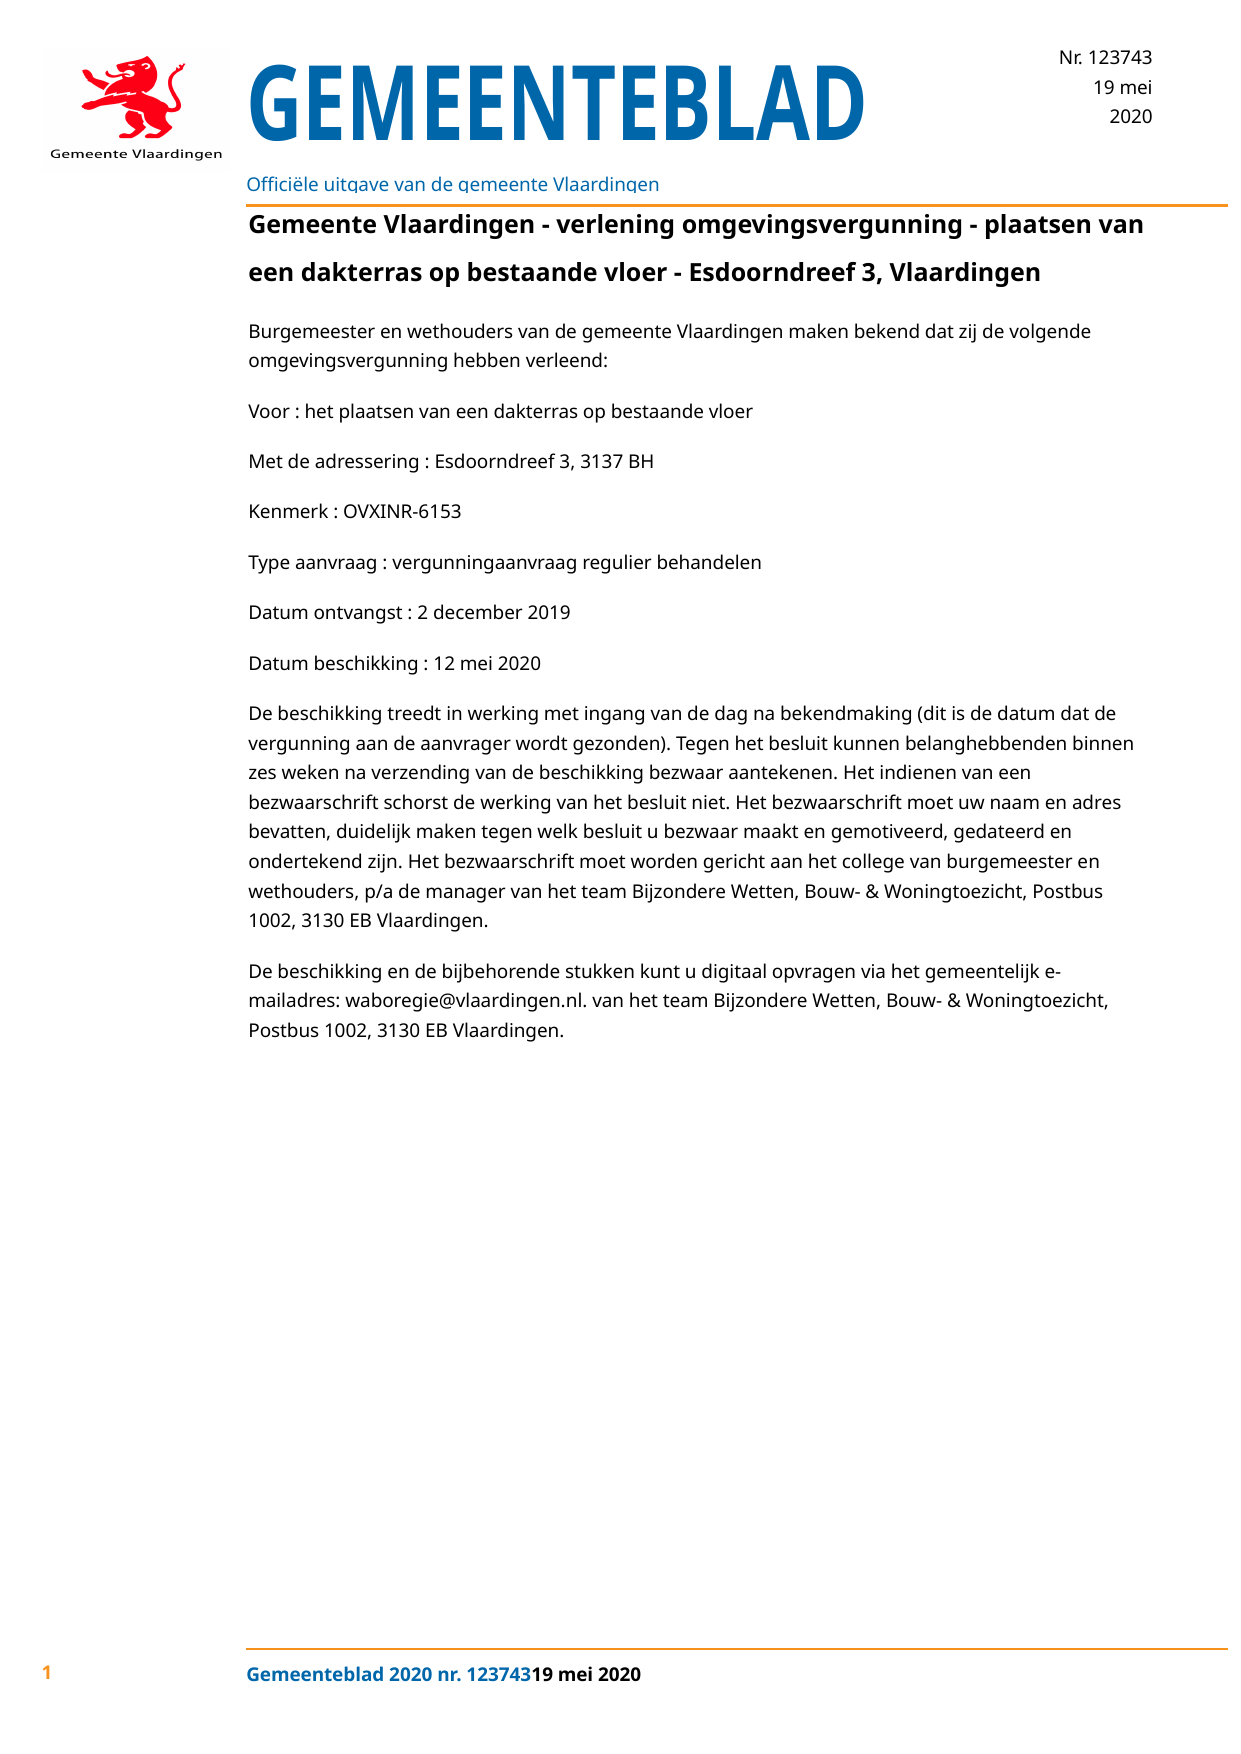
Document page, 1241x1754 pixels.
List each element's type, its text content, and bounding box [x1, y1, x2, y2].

text Datum beschikking : 12 mei 2020 [248, 650, 1152, 676]
text De beschikking en de bijbehorende stukken kunt u digitaal opvragen via het gemeentelijk e-mailadres: waboregie@vlaardingen.nl. van het team Bijzondere Wetten, Bouw- & Woningtoezicht, Postbus 1002, 3130 EB Vlaardingen. [248, 958, 1152, 1043]
picture [41, 47, 231, 172]
text Datum ontvangst : 2 december 2019 [248, 599, 1152, 625]
text Gemeente Vlaardingen - verlening omgevingsvergunning - plaatsen van een dakterras op bestaande vloer - Esdoorndreef 3, Vlaardingen [248, 207, 1152, 288]
text Kenmerk : OVXINR-6153 [248, 499, 1152, 524]
text Met de adressering : Esdoorndreef 3, 3137 BH [248, 448, 1152, 474]
text Voor : het plaatsen van een dakterras op bestaande vloer [248, 398, 1152, 424]
text Burgemeester en wethouders van de gemeente Vlaardingen maken bekend dat zij de volgende omgevingsvergunning hebben verleend: [248, 318, 1152, 373]
text Type aanvraag : vergunningaanvraag regulier behandelen [248, 549, 1152, 575]
text De beschikking treedt in werking met ingang van de dag na bekendmaking (dit is de datum dat de vergunning aan de aanvrager wordt gezonden). Tegen het besluit kunnen belanghebbenden binnen zes weken na verzending van de beschikking bezwaar aantekenen. Het indienen van een bezwaarschrift schorst de werking van het besluit niet. Het bezwaarschrift moet uw naam en adres bevatten, duidelijk maken tegen welk besluit u bezwaar maakt en gemotiveerd, gedateerd en ondertekend zijn. Het bezwaarschrift moet worden gericht aan het college van burgemeester en wethouders, p/a de manager van het team Bijzondere Wetten, Bouw- & Woningtoezicht, Postbus 1002, 3130 EB Vlaardingen. [248, 700, 1152, 933]
